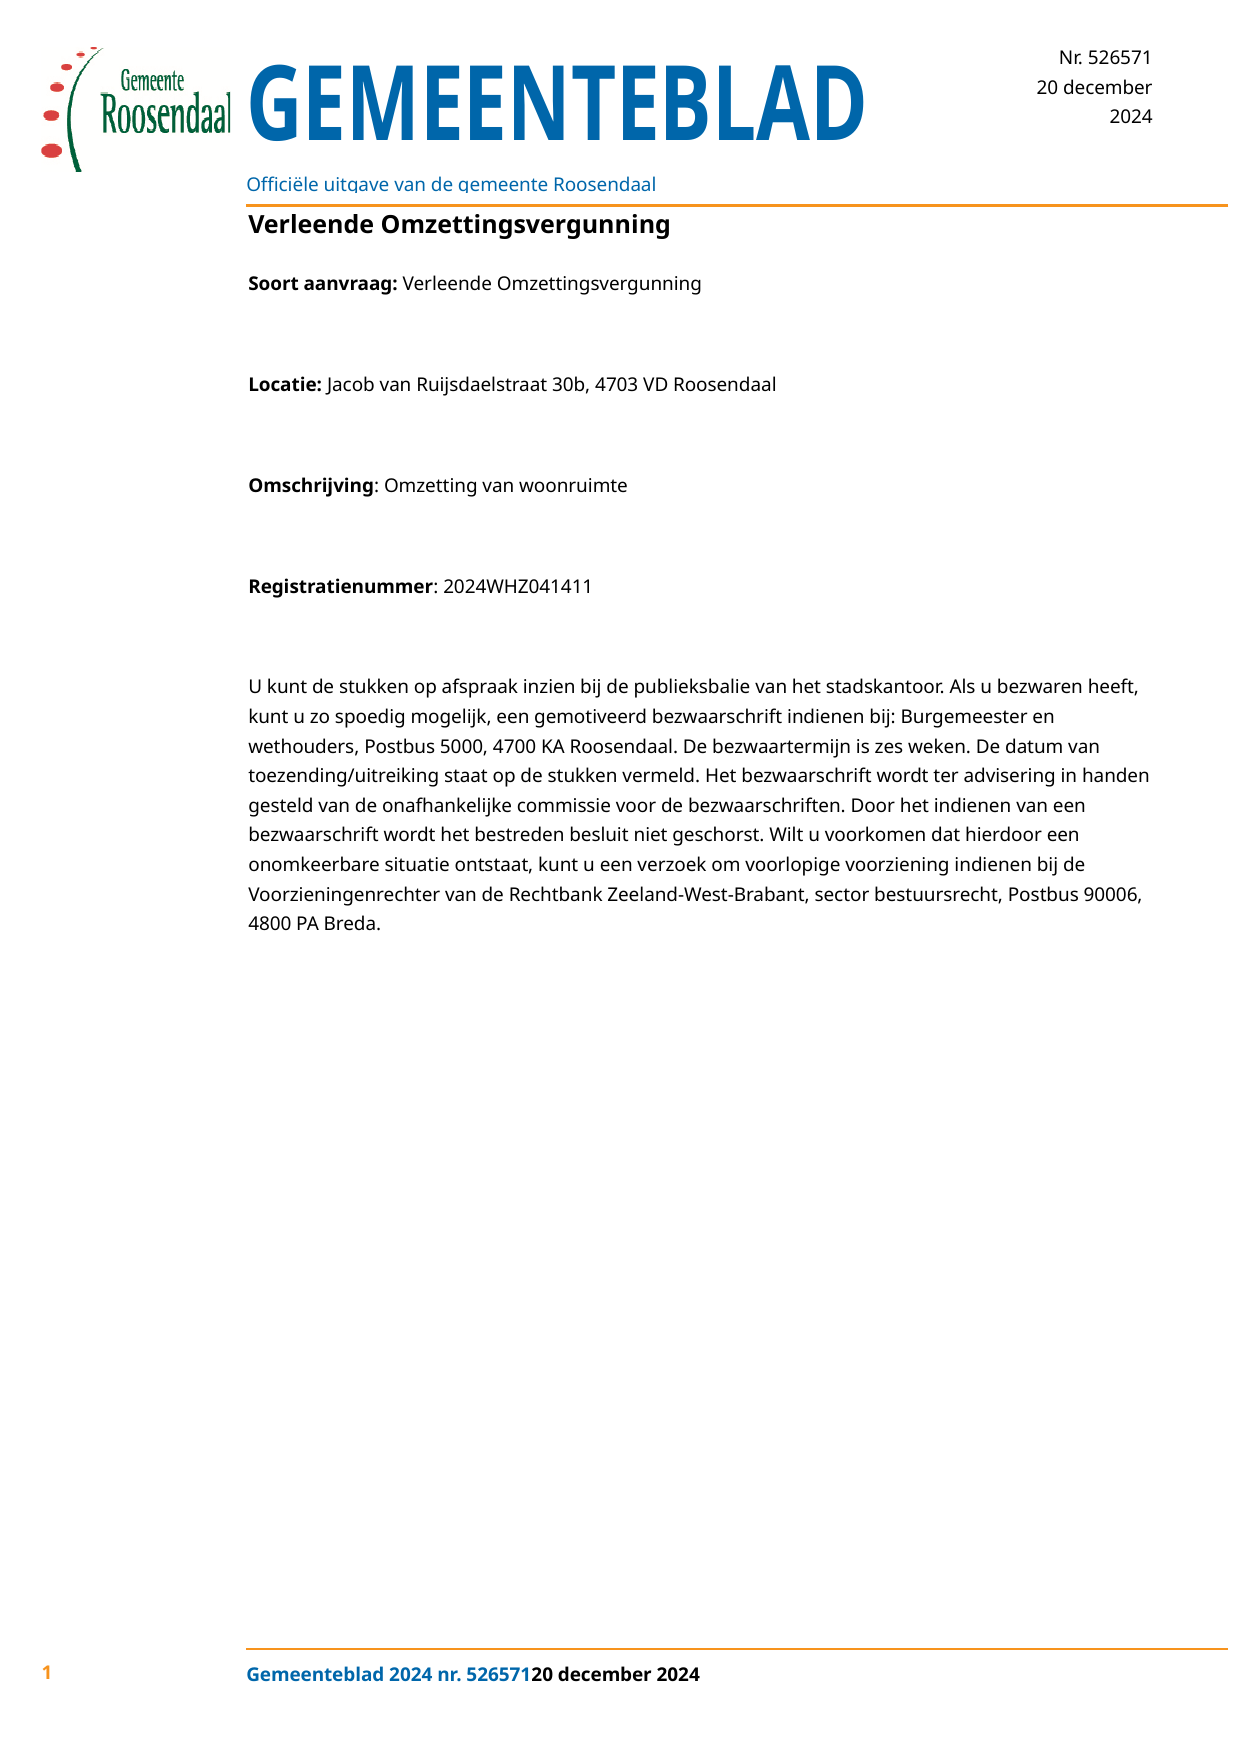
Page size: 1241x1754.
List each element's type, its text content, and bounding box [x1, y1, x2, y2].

picture [41, 47, 231, 172]
text U kunt de stukken op afspraak inzien bij de publieksbalie van het stadskantoor. Als u bezwaren heeft, kunt u zo spoedig mogelijk, een gemotiveerd bezwaarschrift indienen bij: Burgemeester en wethouders, Postbus 5000, 4700 KA Roosendaal. De bezwaartermijn is zes weken. De datum van toezending/uitreiking staat op de stukken vermeld. Het bezwaarschrift wordt ter advisering in handen gesteld van de onafhankelijke commissie voor de bezwaarschriften. Door het indienen van een bezwaarschrift wordt het bestreden besluit niet geschorst. Wilt u voorkomen dat hierdoor een onomkeerbare situatie ontstaat, kunt u een verzoek om voorlopige voorziening indienen bij de Voorzieningenrechter van de Rechtbank Zeeland-West-Brabant, sector bestuursrecht, Postbus 90006, 4800 PA Breda. [248, 674, 1152, 936]
text Verleende Omzettingsvergunning [248, 207, 1152, 241]
text Omschrijving: Omzetting van woonruimte [248, 472, 1152, 498]
text Registratienummer: 2024WHZ041411 [248, 573, 1152, 598]
text Soort aanvraag: Verleende Omzettingsvergunning [248, 270, 1152, 296]
text Locatie: Jacob van Ruijsdaelstraat 30b, 4703 VD Roosendaal [248, 371, 1152, 397]
